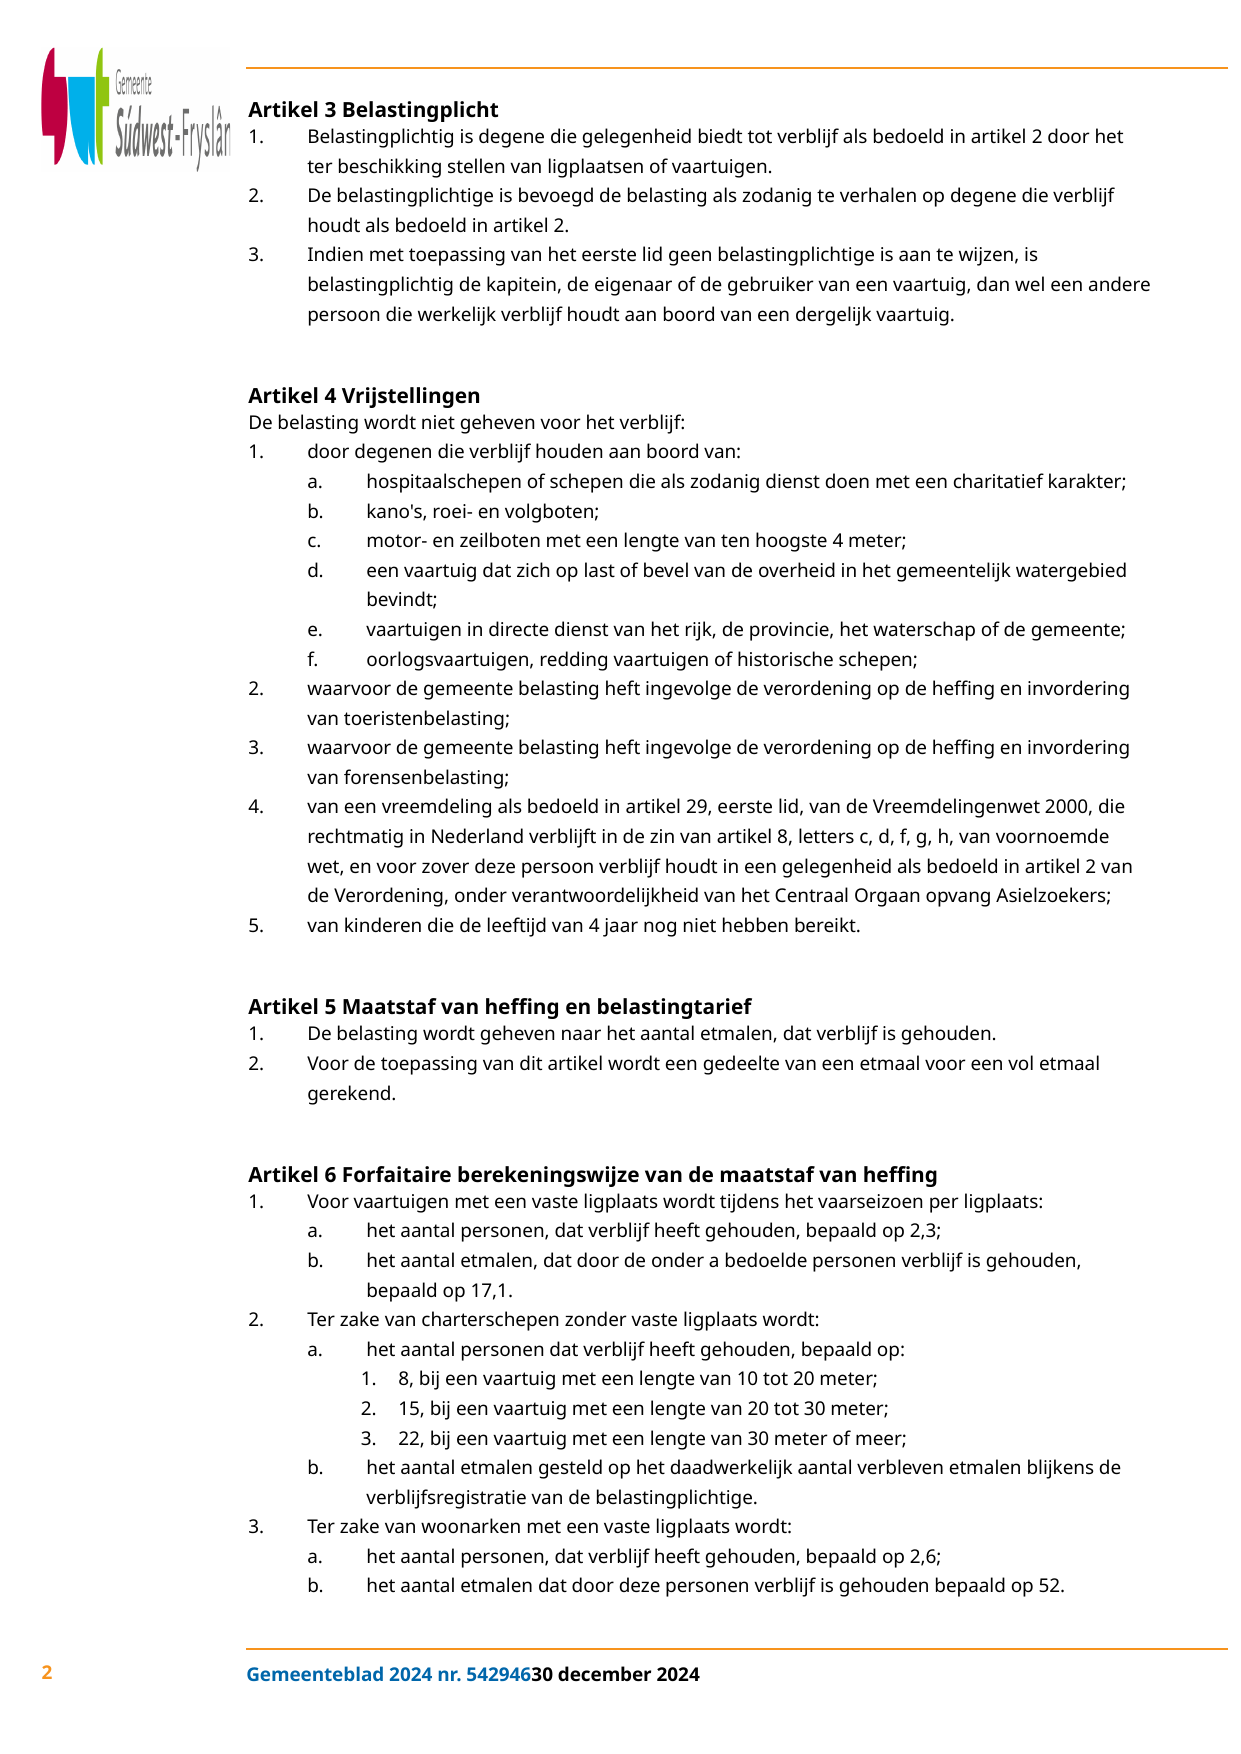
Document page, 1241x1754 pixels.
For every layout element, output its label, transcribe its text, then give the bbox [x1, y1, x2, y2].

list van een vreemdeling als bedoeld in artikel 29, eerste lid, van de Vreemdelingenwet 2000, die rechtmatig in Nederland verblijft in de zin van artikel 8, letters c, d, f, g, h, van voornoemde wet, en voor zover deze persoon verblijf houdt in een gelegenheid als bedoeld in artikel 2 van de Verordening, onder verantwoordelijkheid van het Centraal Orgaan opvang Asielzoekers; [248, 794, 1152, 908]
list kano's, roei- en volgboten; [307, 498, 1152, 524]
list door degenen die verblijf houden aan boord van: [248, 439, 1152, 464]
list Ter zake van charterschepen zonder vaste ligplaats wordt: [248, 1306, 1152, 1332]
list Voor vaartuigen met een vaste ligplaats wordt tijdens het vaarseizoen per ligplaats: [248, 1188, 1152, 1214]
list hospitaalschepen of schepen die als zodanig dienst doen met een charitatief karakter; [307, 468, 1152, 494]
list oorlogsvaartuigen, redding vaartuigen of historische schepen; [307, 646, 1152, 672]
list waarvoor de gemeente belasting heft ingevolge de verordening op de heffing en invordering van toeristenbelasting; [248, 675, 1152, 731]
list 8, bij een vaartuig met een lengte van 10 tot 20 meter; [361, 1366, 1152, 1391]
text Artikel 5 Maatstaf van heffing en belastingtarief [248, 992, 1152, 1021]
list Belastingplichtig is degene die gelegenheid biedt tot verblijf als bedoeld in artikel 2 door het ter beschikking stellen van ligplaatsen of vaartuigen. [248, 123, 1152, 178]
list het aantal etmalen gesteld op het daadwerkelijk aantal verbleven etmalen blijkens de verblijfsregistratie van de belastingplichtige. [307, 1454, 1152, 1510]
list het aantal personen, dat verblijf heeft gehouden, bepaald op 2,6; [307, 1543, 1152, 1569]
list het aantal personen, dat verblijf heeft gehouden, bepaald op 2,3; [307, 1218, 1152, 1243]
list het aantal etmalen, dat door de onder a bedoelde personen verblijf is gehouden, bepaald op 17,1. [307, 1247, 1152, 1303]
list het aantal personen dat verblijf heeft gehouden, bepaald op: [307, 1336, 1152, 1362]
list het aantal etmalen dat door deze personen verblijf is gehouden bepaald op 52. [307, 1573, 1152, 1598]
text Artikel 3 Belastingplicht [248, 95, 1152, 123]
list een vaartuig dat zich op last of bevel van de overheid in het gemeentelijk watergebied bevindt; [307, 557, 1152, 612]
list waarvoor de gemeente belasting heft ingevolge de verordening op de heffing en invordering van forensenbelasting; [248, 734, 1152, 790]
list Indien met toepassing van het eerste lid geen belastingplichtige is aan te wijzen, is belastingplichtig de kapitein, de eigenaar of de gebruiker van een vaartuig, dan wel een andere persoon die werkelijk verblijf houdt aan boord van een dergelijk vaartuig. [248, 242, 1152, 326]
list De belastingplichtige is bevoegd de belasting als zodanig te verhalen op degene die verblijf houdt als bedoeld in artikel 2. [248, 182, 1152, 238]
list Ter zake van woonarken met een vaste ligplaats wordt: [248, 1513, 1152, 1539]
list vaartuigen in directe dienst van het rijk, de provincie, het waterschap of de gemeente; [307, 616, 1152, 642]
text Artikel 6 Forfaitaire berekeningswijze van de maatstaf van heffing [248, 1160, 1152, 1188]
list motor- en zeilboten met een lengte van ten hoogste 4 meter; [307, 527, 1152, 553]
list 22, bij een vaartuig met een lengte van 30 meter of meer; [361, 1425, 1152, 1451]
list De belasting wordt geheven naar het aantal etmalen, dat verblijf is gehouden. [248, 1021, 1152, 1046]
text Artikel 4 Vrijstellingen [248, 381, 1152, 409]
list Voor de toepassing van dit artikel wordt een gedeelte van een etmaal voor een vol etmaal gerekend. [248, 1050, 1152, 1105]
picture [41, 47, 231, 172]
list van kinderen die de leeftijd van 4 jaar nog niet hebben bereikt. [248, 912, 1152, 938]
text De belasting wordt niet geheven voor het verblijf: [248, 409, 1152, 435]
list 15, bij een vaartuig met een lengte van 20 tot 30 meter; [361, 1395, 1152, 1421]
